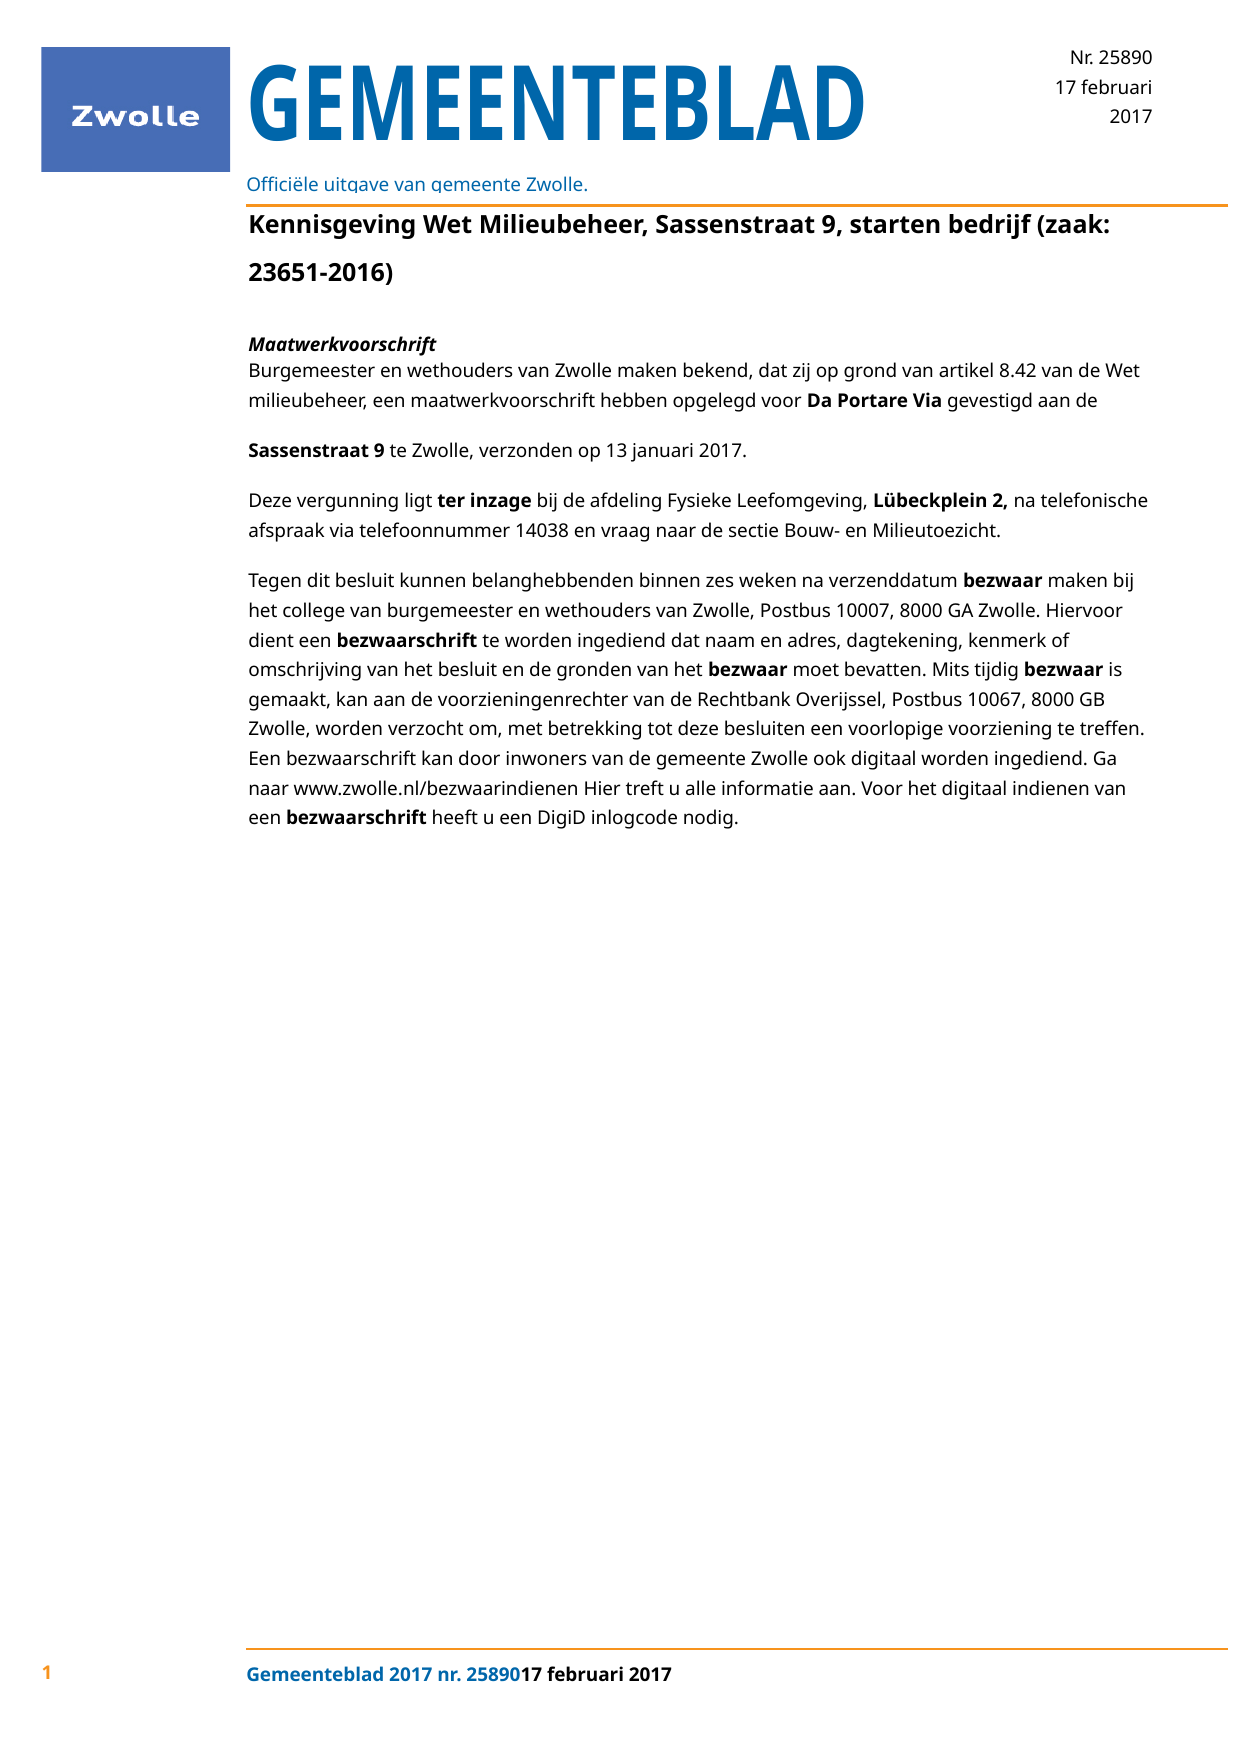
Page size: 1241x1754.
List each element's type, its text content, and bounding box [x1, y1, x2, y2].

text Burgemeester en wethouders van Zwolle maken bekend, dat zij op grond van artikel 8.42 van de Wet milieubeheer, een maatwerkvoorschrift hebben opgelegd voor Da Portare Via gevestigd aan de [248, 357, 1152, 412]
text Maatwerkvoorschrift [248, 331, 1152, 357]
text Sassenstraat 9 te Zwolle, verzonden op 13 januari 2017. [248, 437, 1152, 463]
text Kennisgeving Wet Milieubeheer, Sassenstraat 9, starten bedrijf (zaak: 23651-2016) [248, 207, 1152, 288]
text Deze vergunning ligt ter inzage bij de afdeling Fysieke Leefomgeving, Lübeckplein 2, na telefonische afspraak via telefoonnummer 14038 en vraag naar de sectie Bouw- en Milieutoezicht. [248, 488, 1152, 543]
picture [41, 47, 231, 172]
text Tegen dit besluit kunnen belanghebbenden binnen zes weken na verzenddatum bezwaar maken bij het college van burgemeester en wethouders van Zwolle, Postbus 10007, 8000 GA Zwolle. Hiervoor dient een bezwaarschrift te worden ingediend dat naam en adres, dagtekening, kenmerk of omschrijving van het besluit en de gronden van het bezwaar moet bevatten. Mits tijdig bezwaar is gemaakt, kan aan de voorzieningenrechter van de Rechtbank Overijssel, Postbus 10067, 8000 GB Zwolle, worden verzocht om, met betrekking tot deze besluiten een voorlopige voorziening te treffen. Een bezwaarschrift kan door inwoners van de gemeente Zwolle ook digitaal worden ingediend. Ga naar www.zwolle.nl/bezwaarindienen Hier treft u alle informatie aan. Voor het digitaal indienen van een bezwaarschrift heeft u een DigiD inlogcode nodig. [248, 568, 1152, 830]
